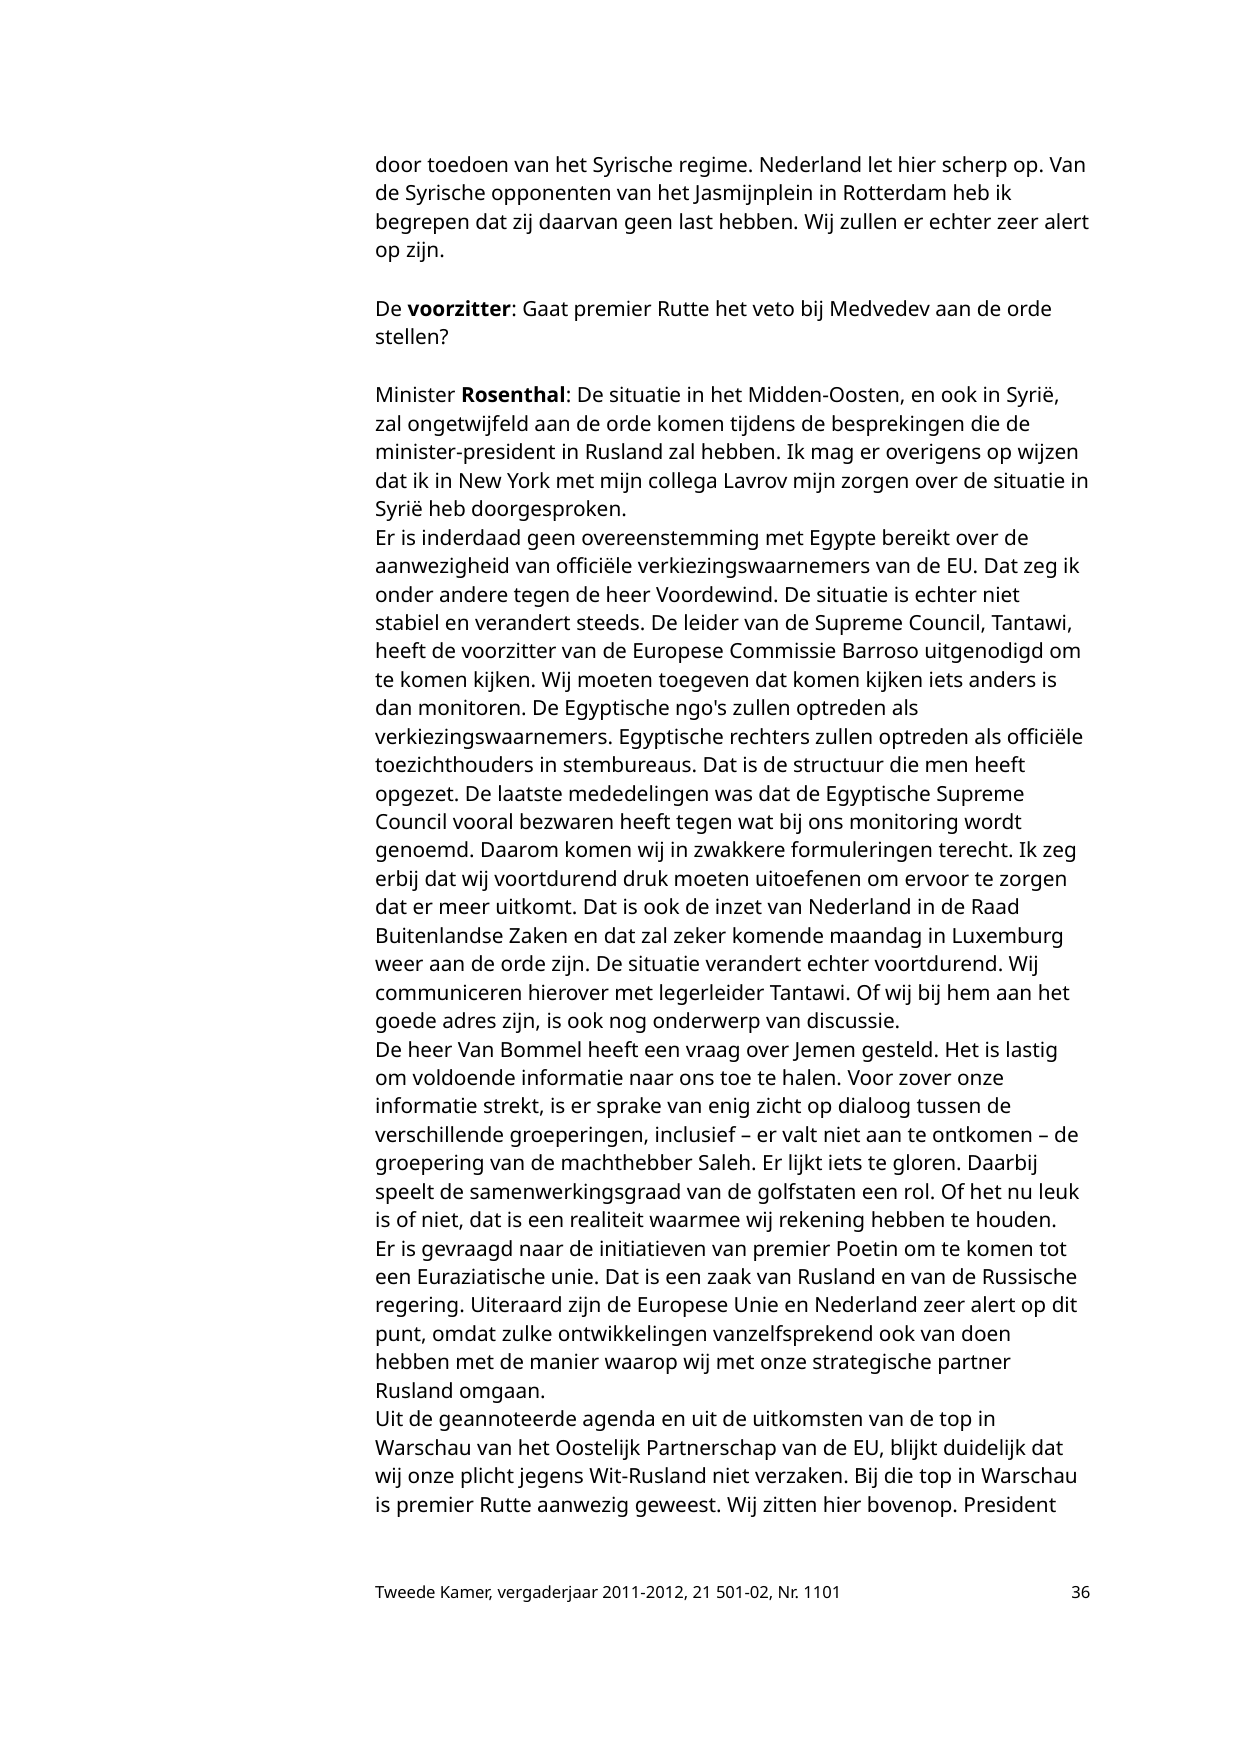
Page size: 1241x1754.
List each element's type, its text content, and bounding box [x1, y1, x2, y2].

text De heer Van Bommel heeft een vraag over Jemen gesteld. Het is lastig om voldoende informatie naar ons toe te halen. Voor zover onze informatie strekt, is er sprake van enig zicht op dialoog tussen de verschillende groeperingen, inclusief – er valt niet aan te ontkomen – de groepering van de machthebber Saleh. Er lijkt iets te gloren. Daarbij speelt de samenwerkingsgraad van de golfstaten een rol. Of het nu leuk is of niet, dat is een realiteit waarmee wij rekening hebben te houden. [375, 1035, 1090, 1234]
text Er is inderdaad geen overeenstemming met Egypte bereikt over de aanwezigheid van officiële verkiezingswaarnemers van de EU. Dat zeg ik onder andere tegen de heer Voordewind. De situatie is echter niet stabiel en verandert steeds. De leider van de Supreme Council, Tantawi, heeft de voorzitter van de Europese Commissie Barroso uitgenodigd om te komen kijken. Wij moeten toegeven dat komen kijken iets anders is dan monitoren. De Egyptische ngo's zullen optreden als verkiezingswaarnemers. Egyptische rechters zullen optreden als officiële toezichthouders in stembureaus. Dat is de structuur die men heeft opgezet. De laatste mededelingen was dat de Egyptische Supreme Council vooral bezwaren heeft tegen wat bij ons monitoring wordt genoemd. Daarom komen wij in zwakkere formuleringen terecht. Ik zeg erbij dat wij voortdurend druk moeten uitoefenen om ervoor te zorgen dat er meer uitkomt. Dat is ook de inzet van Nederland in de Raad Buitenlandse Zaken en dat zal zeker komende maandag in Luxemburg weer aan de orde zijn. De situatie verandert echter voortdurend. Wij communiceren hierover met legerleider Tantawi. Of wij bij hem aan het goede adres zijn, is ook nog onderwerp van discussie. [375, 523, 1090, 1035]
text De voorzitter: Gaat premier Rutte het veto bij Medvedev aan de orde stellen? [375, 294, 1090, 351]
text Minister Rosenthal: De situatie in het Midden-Oosten, en ook in Syrië, zal ongetwijfeld aan de orde komen tijdens de besprekingen die de minister-president in Rusland zal hebben. Ik mag er overigens op wijzen dat ik in New York met mijn collega Lavrov mijn zorgen over de situatie in Syrië heb doorgesproken. [375, 381, 1090, 523]
text door toedoen van het Syrische regime. Nederland let hier scherp op. Van de Syrische opponenten van het Jasmijnplein in Rotterdam heb ik begrepen dat zij daarvan geen last hebben. Wij zullen er echter zeer alert op zijn. [375, 150, 1090, 264]
text Er is gevraagd naar de initiatieven van premier Poetin om te komen tot een Euraziatische unie. Dat is een zaak van Rusland en van de Russische regering. Uiteraard zijn de Europese Unie en Nederland zeer alert op dit punt, omdat zulke ontwikkelingen vanzelfsprekend ook van doen hebben met de manier waarop wij met onze strategische partner Rusland omgaan. [375, 1234, 1090, 1404]
text Uit de geannoteerde agenda en uit de uitkomsten van de top in Warschau van het Oostelijk Partnerschap van de EU, blijkt duidelijk dat wij onze plicht jegens Wit-Rusland niet verzaken. Bij die top in Warschau is premier Rutte aanwezig geweest. Wij zitten hier bovenop. President [375, 1404, 1090, 1518]
